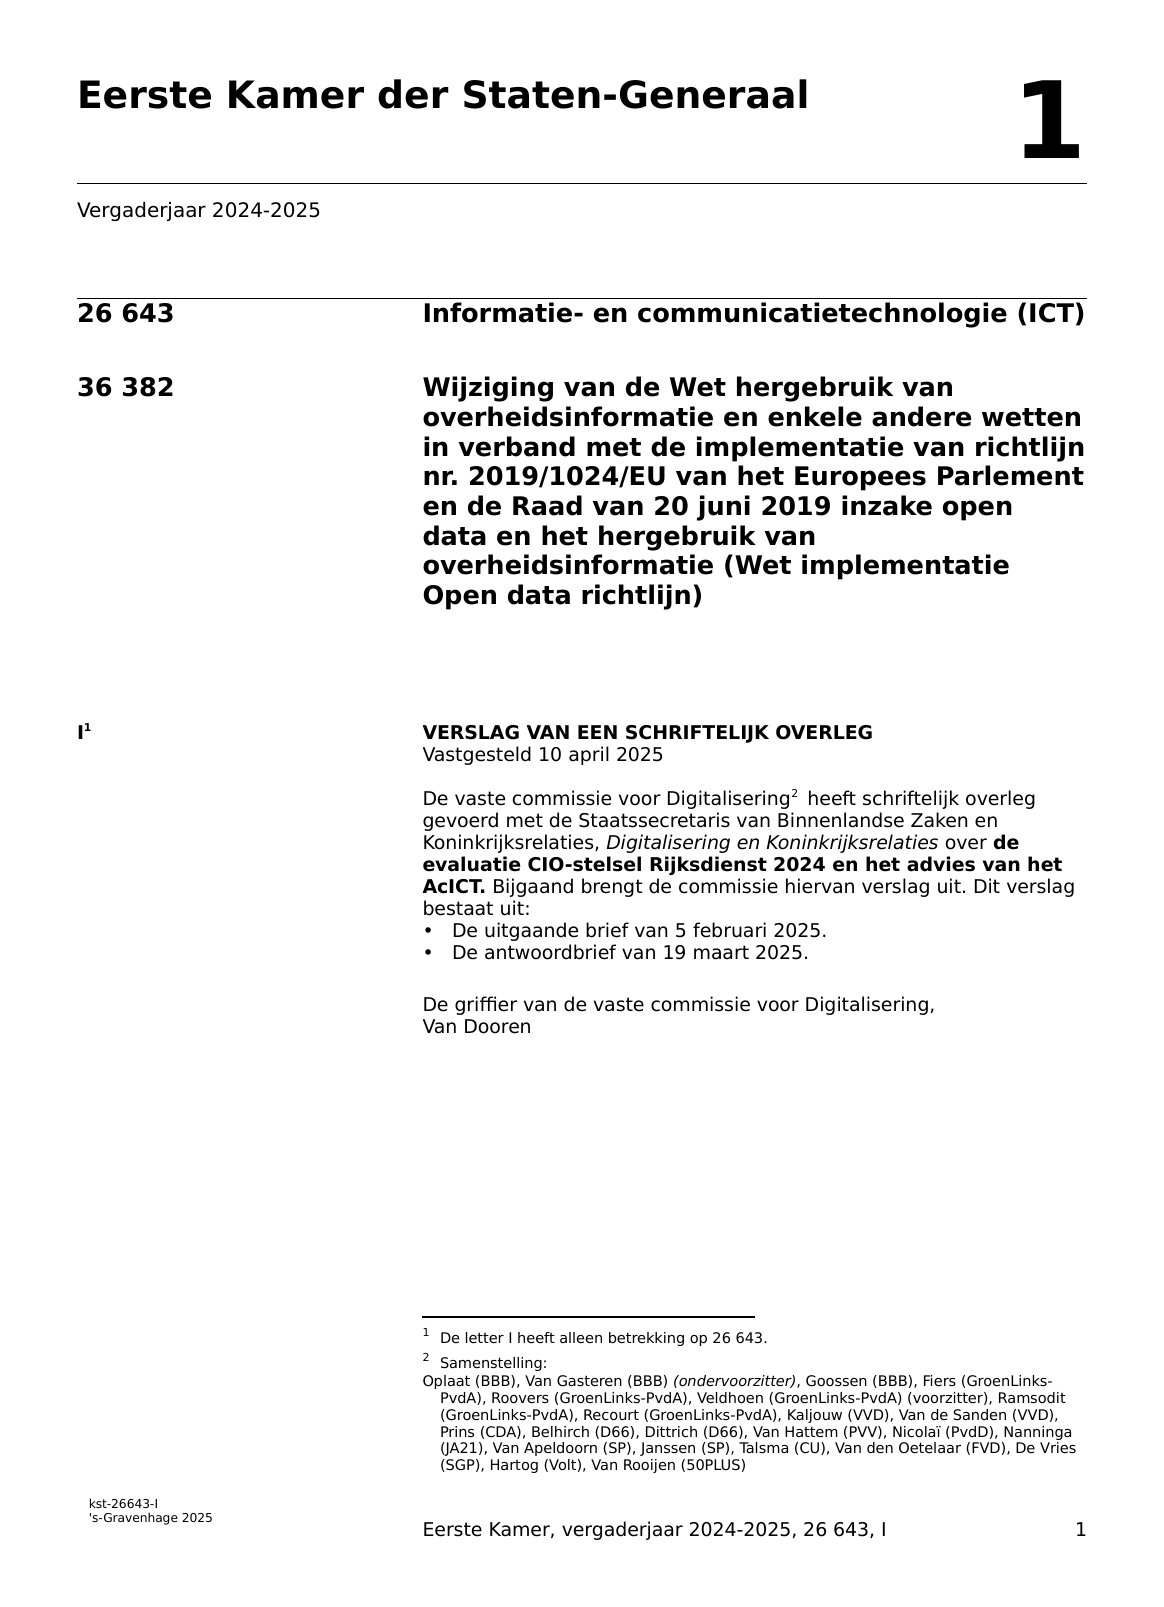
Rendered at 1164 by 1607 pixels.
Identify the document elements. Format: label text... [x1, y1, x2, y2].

table_header 1 [886, 59, 1087, 183]
text Samenstelling: [422, 1351, 1087, 1373]
text Oplaat (BBB), Van Gasteren (BBB) (ondervoorzitter), Goossen (BBB), Fiers (GroenLinks-PvdA), Roovers (GroenLinks-PvdA), Veldhoen (GroenLinks-PvdA) (voorzitter), Ramsodit (GroenLinks-PvdA), Recourt (GroenLinks-PvdA), Kaljouw (VVD), Van de Sanden (VVD), Prins (CDA), Belhirch (D66), Dittrich (D66), Van Hattem (PVV), Nicolaï (PvdD), Nanninga (JA21), Van Apeldoorn (SP), Janssen (SP), Talsma (CU), Van den Oetelaar (FVD), De Vries (SGP), Hartog (Volt), Van Rooijen (50PLUS) [422, 1373, 1087, 1474]
table_header Eerste Kamer der Staten-Generaal [77, 59, 886, 183]
text 's-Gravenhage 2025 [88, 1511, 323, 1525]
text Vastgesteld 10 april 2025 [422, 743, 1087, 766]
subtitle 36 382 Wijziging van de Wet hergebruik van overheidsinformatie en enkele andere wetten in verband met de implementatie van richtlijn nr. 2019/1024/EU van het Europees Parlement en de Raad van 20 juni 2019 inzake open data en het hergebruik van overheidsinformatie (Wet implementatie Open data richtlijn) [77, 373, 1087, 611]
text kst-26643-I [88, 1497, 323, 1511]
text • De uitgaande brief van 5 februari 2025. [422, 919, 1087, 942]
subtitle 26 643 Informatie- en communicatietechnologie (ICT) [77, 299, 1087, 329]
text De vaste commissie voor Digitalisering heeft schriftelijk overleg gevoerd met de Staatssecretaris van Binnenlandse Zaken en Koninkrijksrelaties, Digitalisering en Koninkrijksrelaties over de evaluatie CIO-stelsel Rijksdienst 2024 en het advies van het AcICT. Bijgaand brengt de commissie hiervan verslag uit. Dit verslag bestaat uit: [422, 788, 1087, 919]
table_cell Vergaderjaar 2024-2025 [77, 184, 1087, 298]
text • De antwoordbrief van 19 maart 2025. [422, 942, 1087, 963]
subtitle I VERSLAG VAN EEN SCHRIFTELIJK OVERLEG [77, 722, 1087, 743]
text De griffier van de vaste commissie voor Digitalisering, Van Dooren [422, 993, 1087, 1037]
text De letter I heeft alleen betrekking op 26 643. [422, 1326, 1087, 1348]
